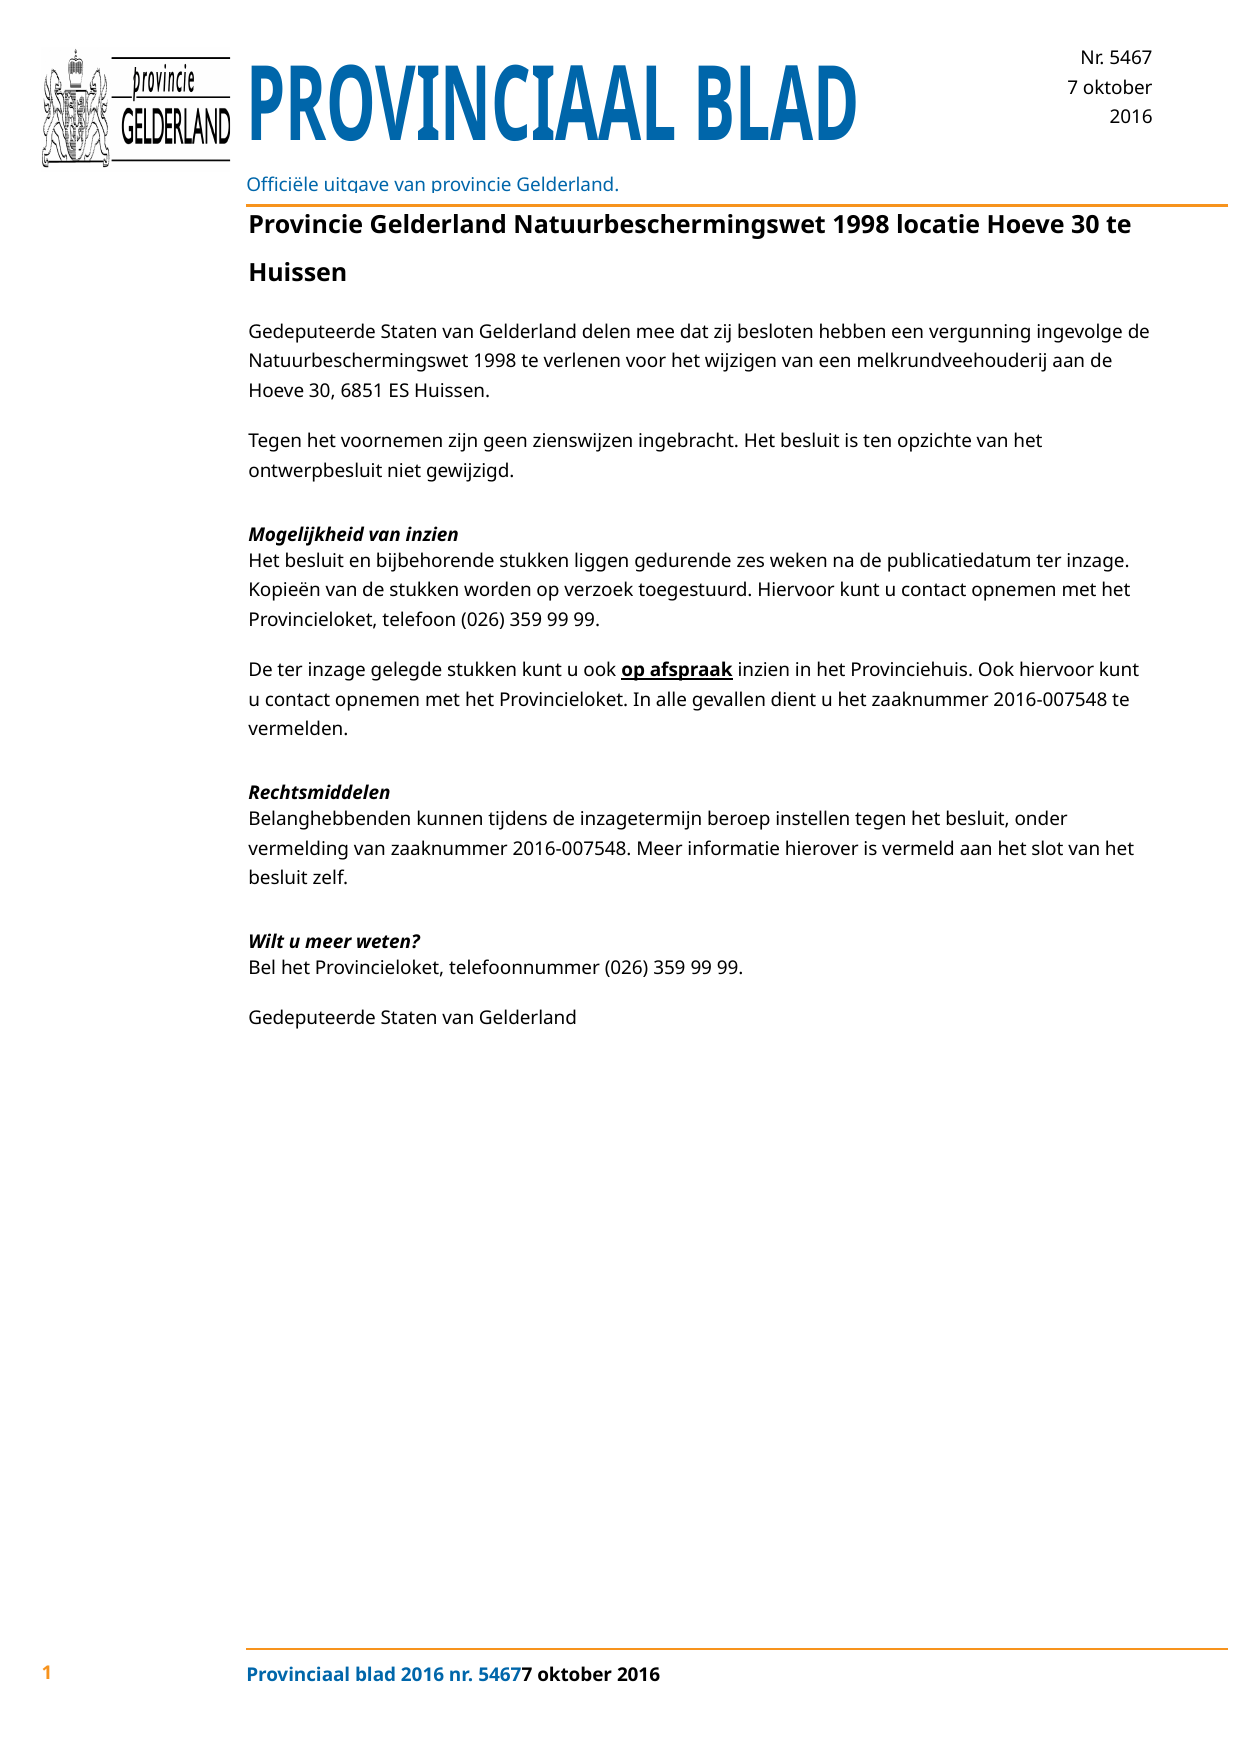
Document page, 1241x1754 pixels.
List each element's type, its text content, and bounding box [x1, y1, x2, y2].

text Het besluit en bijbehorende stukken liggen gedurende zes weken na de publicatiedatum ter inzage. Kopieën van de stukken worden op verzoek toegestuurd. Hiervoor kunt u contact opnemen met het Provincieloket, telefoon (026) 359 99 99. [248, 547, 1152, 632]
text De ter inzage gelegde stukken kunt u ook op afspraak inzien in het Provinciehuis. Ook hiervoor kunt u contact opnemen met het Provincieloket. In alle gevallen dient u het zaaknummer 2016-007548 te vermelden. [248, 656, 1152, 741]
text Bel het Provincieloket, telefoonnummer (026) 359 99 99. [248, 954, 1152, 980]
picture [41, 47, 231, 172]
text Belanghebbenden kunnen tijdens de inzagetermijn beroep instellen tegen het besluit, onder vermelding van zaaknummer 2016-007548. Meer informatie hierover is vermeld aan het slot van het besluit zelf. [248, 805, 1152, 890]
text Tegen het voornemen zijn geen zienswijzen ingebracht. Het besluit is ten opzichte van het ontwerpbesluit niet gewijzigd. [248, 427, 1152, 483]
text Wilt u meer weten? [248, 928, 1152, 954]
text Gedeputeerde Staten van Gelderland delen mee dat zij besloten hebben een vergunning ingevolge de Natuurbeschermingswet 1998 te verlenen voor het wijzigen van een melkrundveehouderij aan de Hoeve 30, 6851 ES Huissen. [248, 318, 1152, 403]
text Rechtsmiddelen [248, 779, 1152, 805]
text Provincie Gelderland Natuurbeschermingswet 1998 locatie Hoeve 30 te Huissen [248, 207, 1152, 288]
text Gedeputeerde Staten van Gelderland [248, 1004, 1152, 1030]
text Mogelijkheid van inzien [248, 521, 1152, 547]
